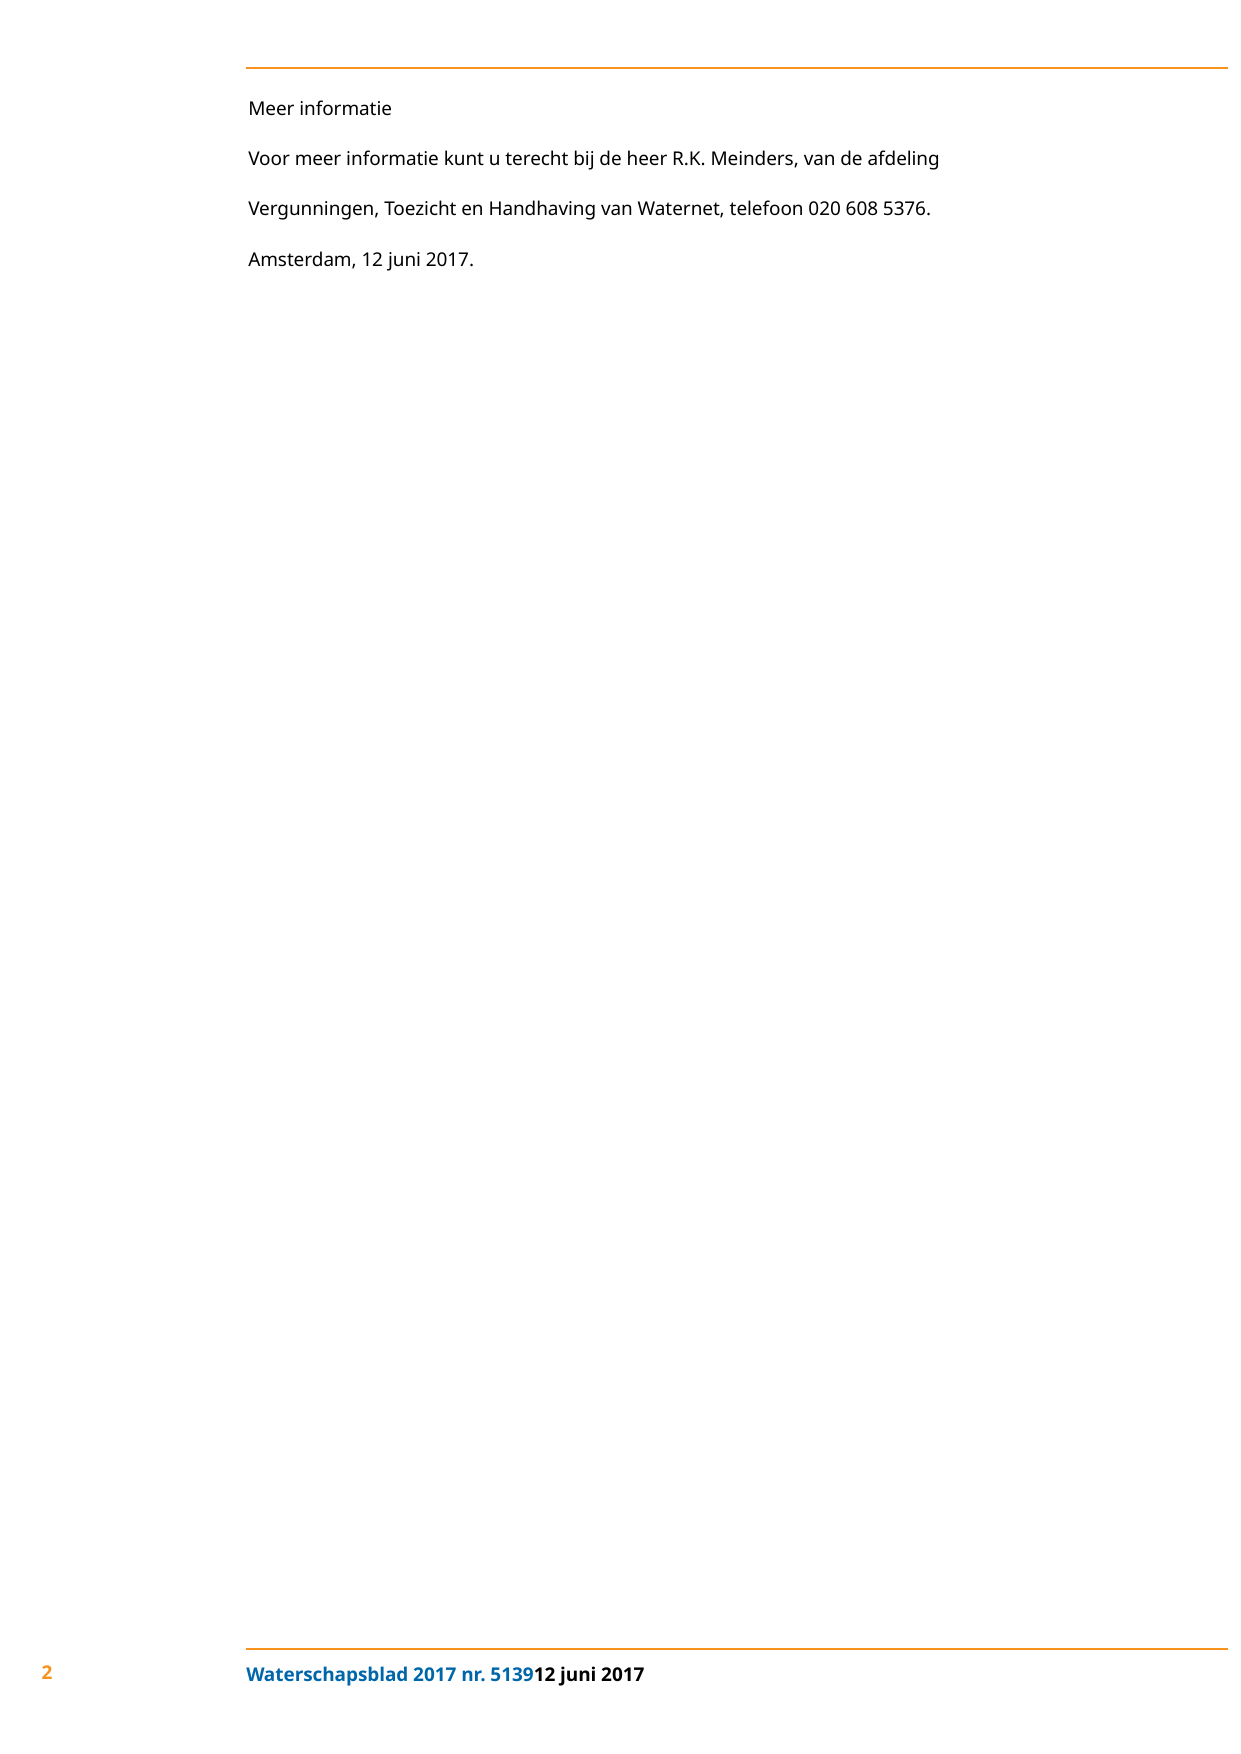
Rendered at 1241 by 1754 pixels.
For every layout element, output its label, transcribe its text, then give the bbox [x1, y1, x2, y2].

text Vergunningen, Toezicht en Handhaving van Waternet, telefoon 020 608 5376. [248, 196, 1152, 221]
picture [41, 47, 231, 172]
text Voor meer informatie kunt u terecht bij de heer R.K. Meinders, van de afdeling [248, 145, 1152, 171]
text Meer informatie [248, 95, 1152, 121]
text Amsterdam, 12 juni 2017. [248, 246, 1152, 272]
